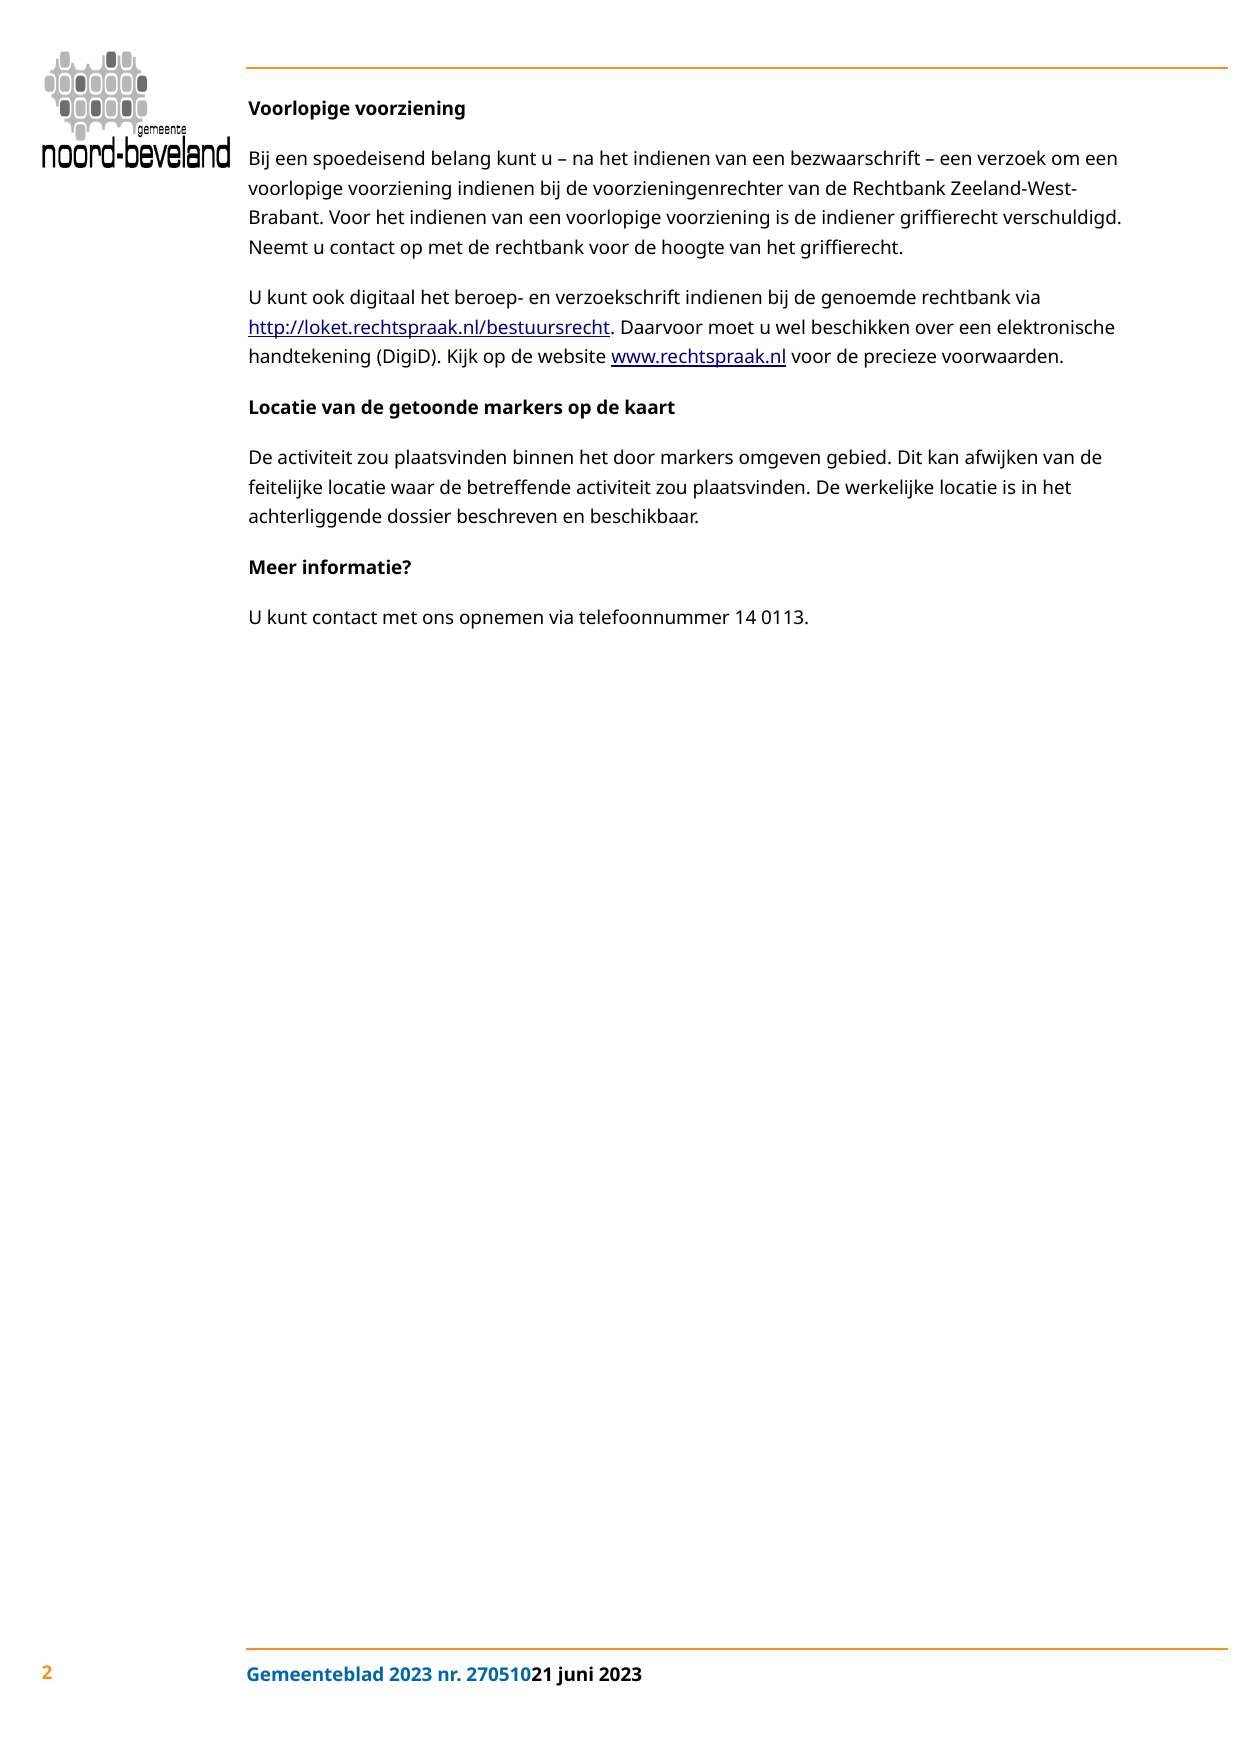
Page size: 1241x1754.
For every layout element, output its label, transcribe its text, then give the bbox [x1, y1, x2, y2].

text Voorlopige voorziening [248, 95, 1152, 121]
text Bij een spoedeisend belang kunt u – na het indienen van een bezwaarschrift – een verzoek om een voorlopige voorziening indienen bij de voorzieningenrechter van de Rechtbank Zeeland-West-Brabant. Voor het indienen van een voorlopige voorziening is de indiener griffierecht verschuldigd. Neemt u contact op met de rechtbank voor de hoogte van het griffierecht. [248, 145, 1152, 260]
text Meer informatie? [248, 554, 1152, 580]
text U kunt contact met ons opnemen via telefoonnummer 14 0113. [248, 604, 1152, 630]
text U kunt ook digitaal het beroep- en verzoekschrift indienen bij de genoemde rechtbank via http://loket.rechtspraak.nl/bestuursrecht. Daarvoor moet u wel beschikken over een elektronische handtekening (DigiD). Kijk op de website www.rechtspraak.nl voor de precieze voorwaarden. [248, 284, 1152, 369]
text De activiteit zou plaatsvinden binnen het door markers omgeven gebied. Dit kan afwijken van de feitelijke locatie waar de betreffende activiteit zou plaatsvinden. De werkelijke locatie is in het achterliggende dossier beschreven en beschikbaar. [248, 444, 1152, 529]
text Locatie van de getoonde markers op de kaart [248, 394, 1152, 420]
picture [41, 47, 231, 172]
